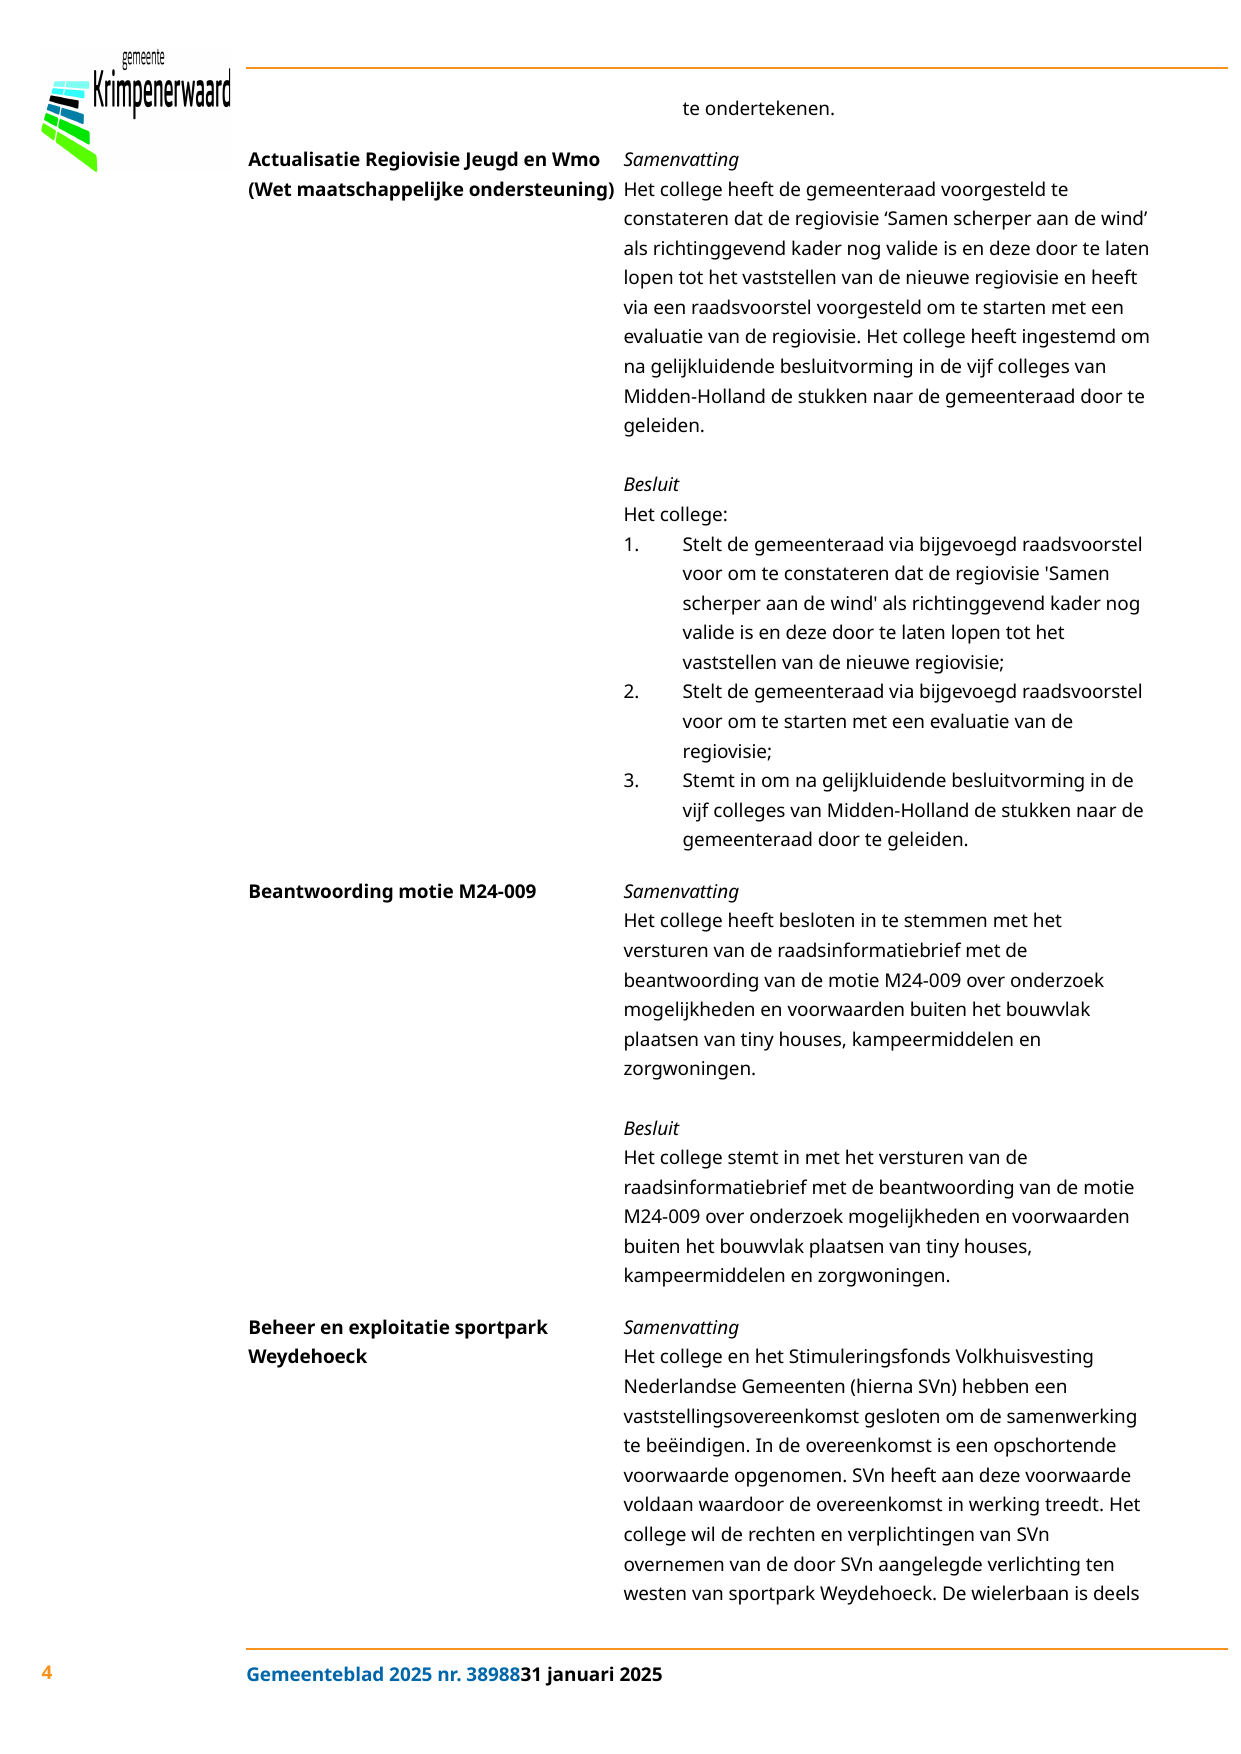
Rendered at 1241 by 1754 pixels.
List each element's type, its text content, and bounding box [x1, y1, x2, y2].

table_cell Samenvatting Het college heeft besloten in te stemmen met het versturen van de raadsinformatiebrief met de beantwoording van de motie M24-009 over onderzoek mogelijkheden en voorwaarden buiten het bouwvlak plaatsen van tiny houses, kampeermiddelen en zorgwoningen. Besluit Het college stemt in met het versturen van de raadsinformatiebrief met de beantwoording van de motie M24-009 over onderzoek mogelijkheden en voorwaarden buiten het bouwvlak plaatsen van tiny houses, kampeermiddelen en zorgwoningen. [623, 878, 1152, 1288]
table_cell [623, 1289, 1152, 1314]
table_cell Beantwoording motie M24-009 [248, 878, 623, 1288]
table_cell [248, 853, 623, 878]
table_cell [623, 121, 1152, 146]
table_cell Samenvatting Het college en het Stimuleringsfonds Volkhuisvesting Nederlandse Gemeenten (hierna SVn) hebben een vaststellingsovereenkomst gesloten om de samenwerking te beëindigen. In de overeenkomst is een opschortende voorwaarde opgenomen. SVn heeft aan deze voorwaarde voldaan waardoor de overeenkomst in werking treedt. Het college wil de rechten en verplichtingen van SVn overnemen van de door SVn aangelegde verlichting ten westen van sportpark Weydehoeck. De wielerbaan is deels [623, 1314, 1152, 1606]
table_cell [248, 1289, 623, 1314]
table_cell [248, 95, 623, 121]
table_cell [248, 121, 623, 146]
table_cell Actualisatie Regiovisie Jeugd en Wmo (Wet maatschappelijke ondersteuning) [248, 146, 623, 852]
table_cell Samenvatting Het college heeft de gemeenteraad voorgesteld te constateren dat de regiovisie ‘Samen scherper aan de wind’ als richtinggevend kader nog valide is en deze door te laten lopen tot het vaststellen van de nieuwe regiovisie en heeft via een raadsvoorstel voorgesteld om te starten met een evaluatie van de regiovisie. Het college heeft ingestemd om na gelijkluidende besluitvorming in de vijf colleges van Midden-Holland de stukken naar de gemeenteraad door te geleiden. Besluit Het college: Stelt de gemeenteraad via bijgevoegd raadsvoorstel voor om te constateren dat de regiovisie 'Samen scherper aan de wind' als richtinggevend kader nog valide is en deze door te laten lopen tot het vaststellen van de nieuwe regiovisie; Stelt de gemeenteraad via bijgevoegd raadsvoorstel voor om te starten met een evaluatie van de regiovisie; Stemt in om na gelijkluidende besluitvorming in de vijf colleges van Midden-Holland de stukken naar de gemeenteraad door te geleiden. [623, 146, 1152, 852]
table_cell [623, 853, 1152, 878]
picture [41, 47, 231, 172]
table_cell te ondertekenen. [623, 95, 1152, 121]
table_cell Beheer en exploitatie sportpark Weydehoeck [248, 1314, 623, 1606]
